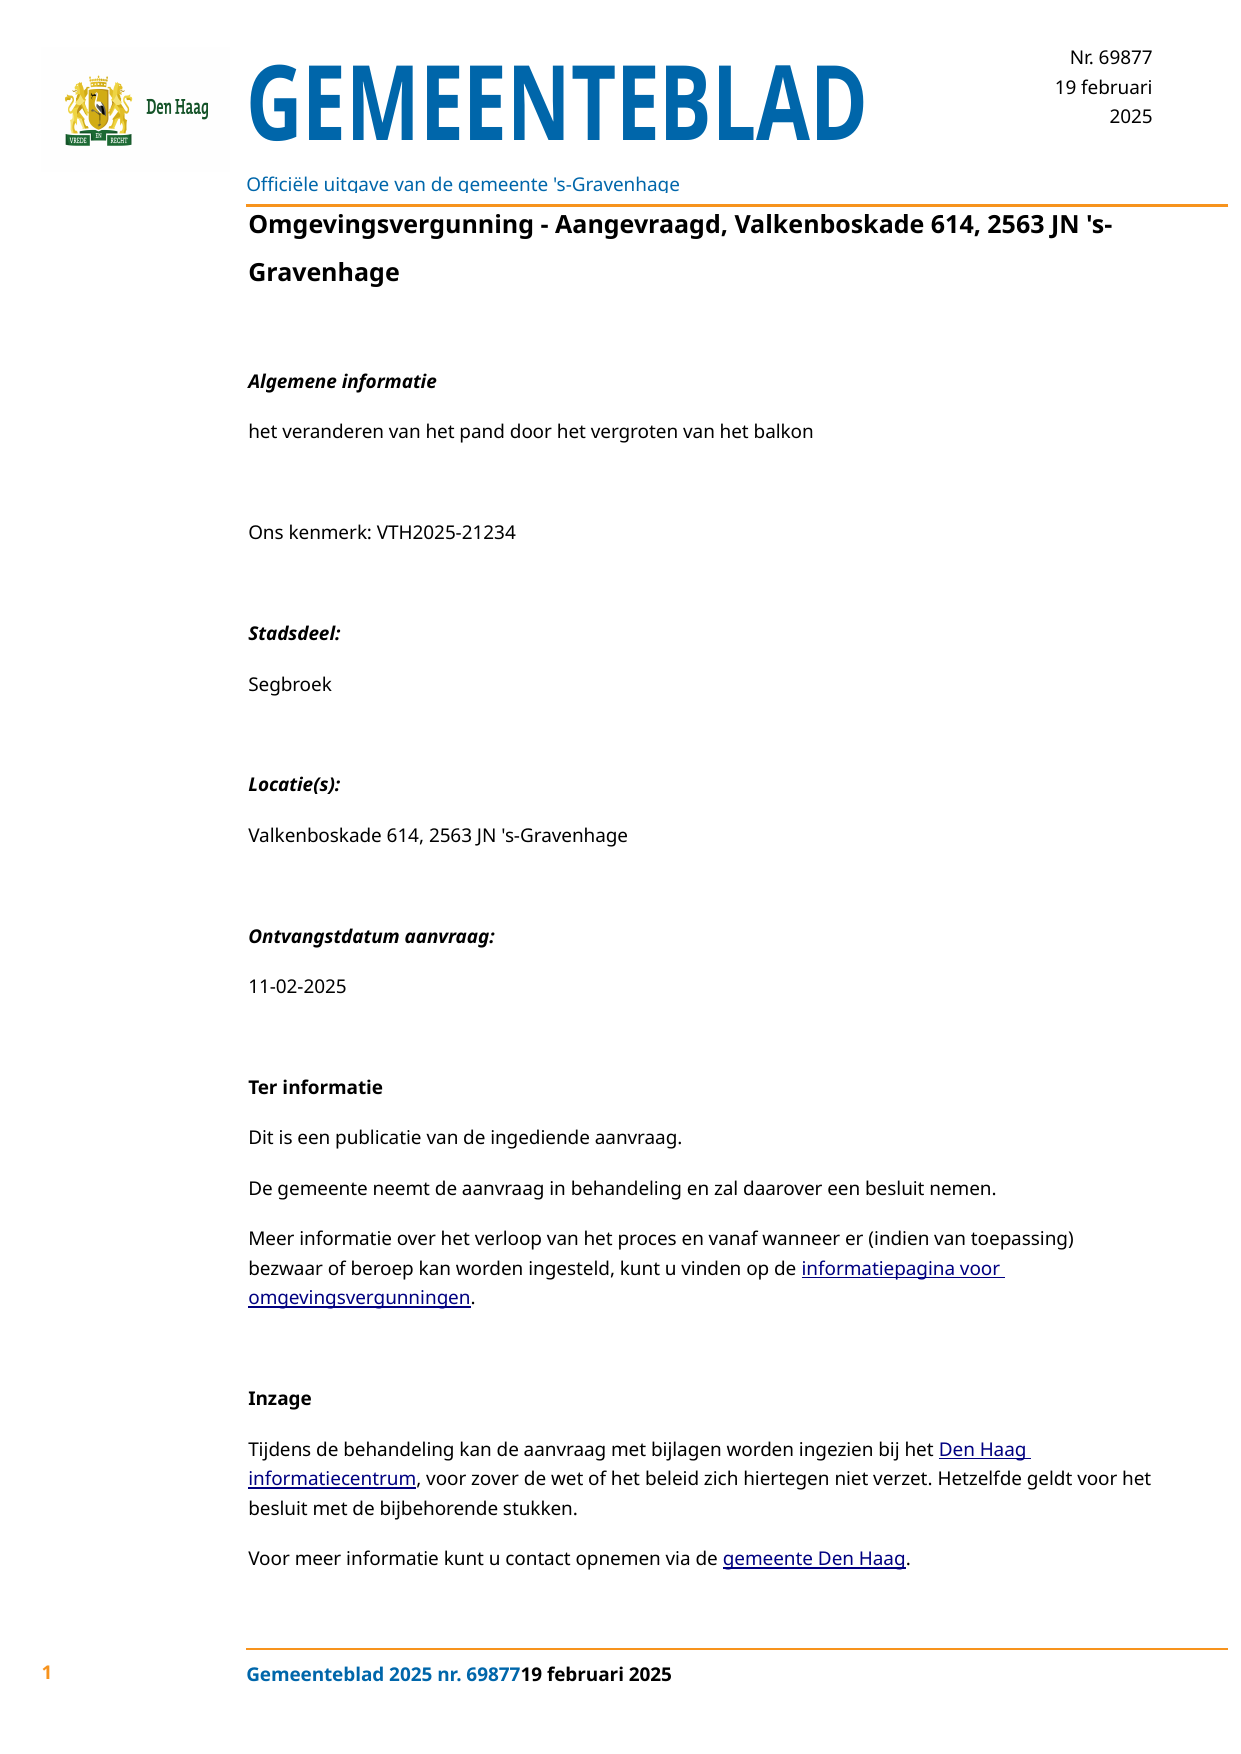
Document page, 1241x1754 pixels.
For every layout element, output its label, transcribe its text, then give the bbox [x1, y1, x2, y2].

text Inzage [248, 1385, 1152, 1411]
text Algemene informatie [248, 368, 1152, 394]
text het veranderen van het pand door het vergroten van het balkon [248, 419, 1152, 444]
text Ontvangstdatum aanvraag: [248, 923, 1152, 949]
text Stadsdeel: [248, 620, 1152, 646]
text Segbroek [248, 671, 1152, 697]
text Tijdens de behandeling kan de aanvraag met bijlagen worden ingezien bij het Den Haag informatiecentrum, voor zover de wet of het beleid zich hiertegen niet verzet. Hetzelfde geldt voor het besluit met de bijbehorende stukken. [248, 1436, 1152, 1521]
text Voor meer informatie kunt u contact opnemen via de gemeente Den Haag. [248, 1545, 1152, 1571]
text 11-02-2025 [248, 973, 1152, 999]
text De gemeente neemt de aanvraag in behandeling en zal daarover een besluit nemen. [248, 1175, 1152, 1201]
text Ons kenmerk: VTH2025-21234 [248, 519, 1152, 545]
text Ter informatie [248, 1074, 1152, 1100]
text Omgevingsvergunning - Aangevraagd, Valkenboskade 614, 2563 JN 's-Gravenhage [248, 207, 1152, 288]
text Dit is een publicatie van de ingediende aanvraag. [248, 1124, 1152, 1150]
picture [41, 47, 231, 172]
text Meer informatie over het verloop van het proces en vanaf wanneer er (indien van toepassing) bezwaar of beroep kan worden ingesteld, kunt u vinden op de informatiepagina voor omgevingsvergunningen. [248, 1225, 1152, 1310]
text Locatie(s): [248, 772, 1152, 797]
text Valkenboskade 614, 2563 JN 's-Gravenhage [248, 822, 1152, 848]
